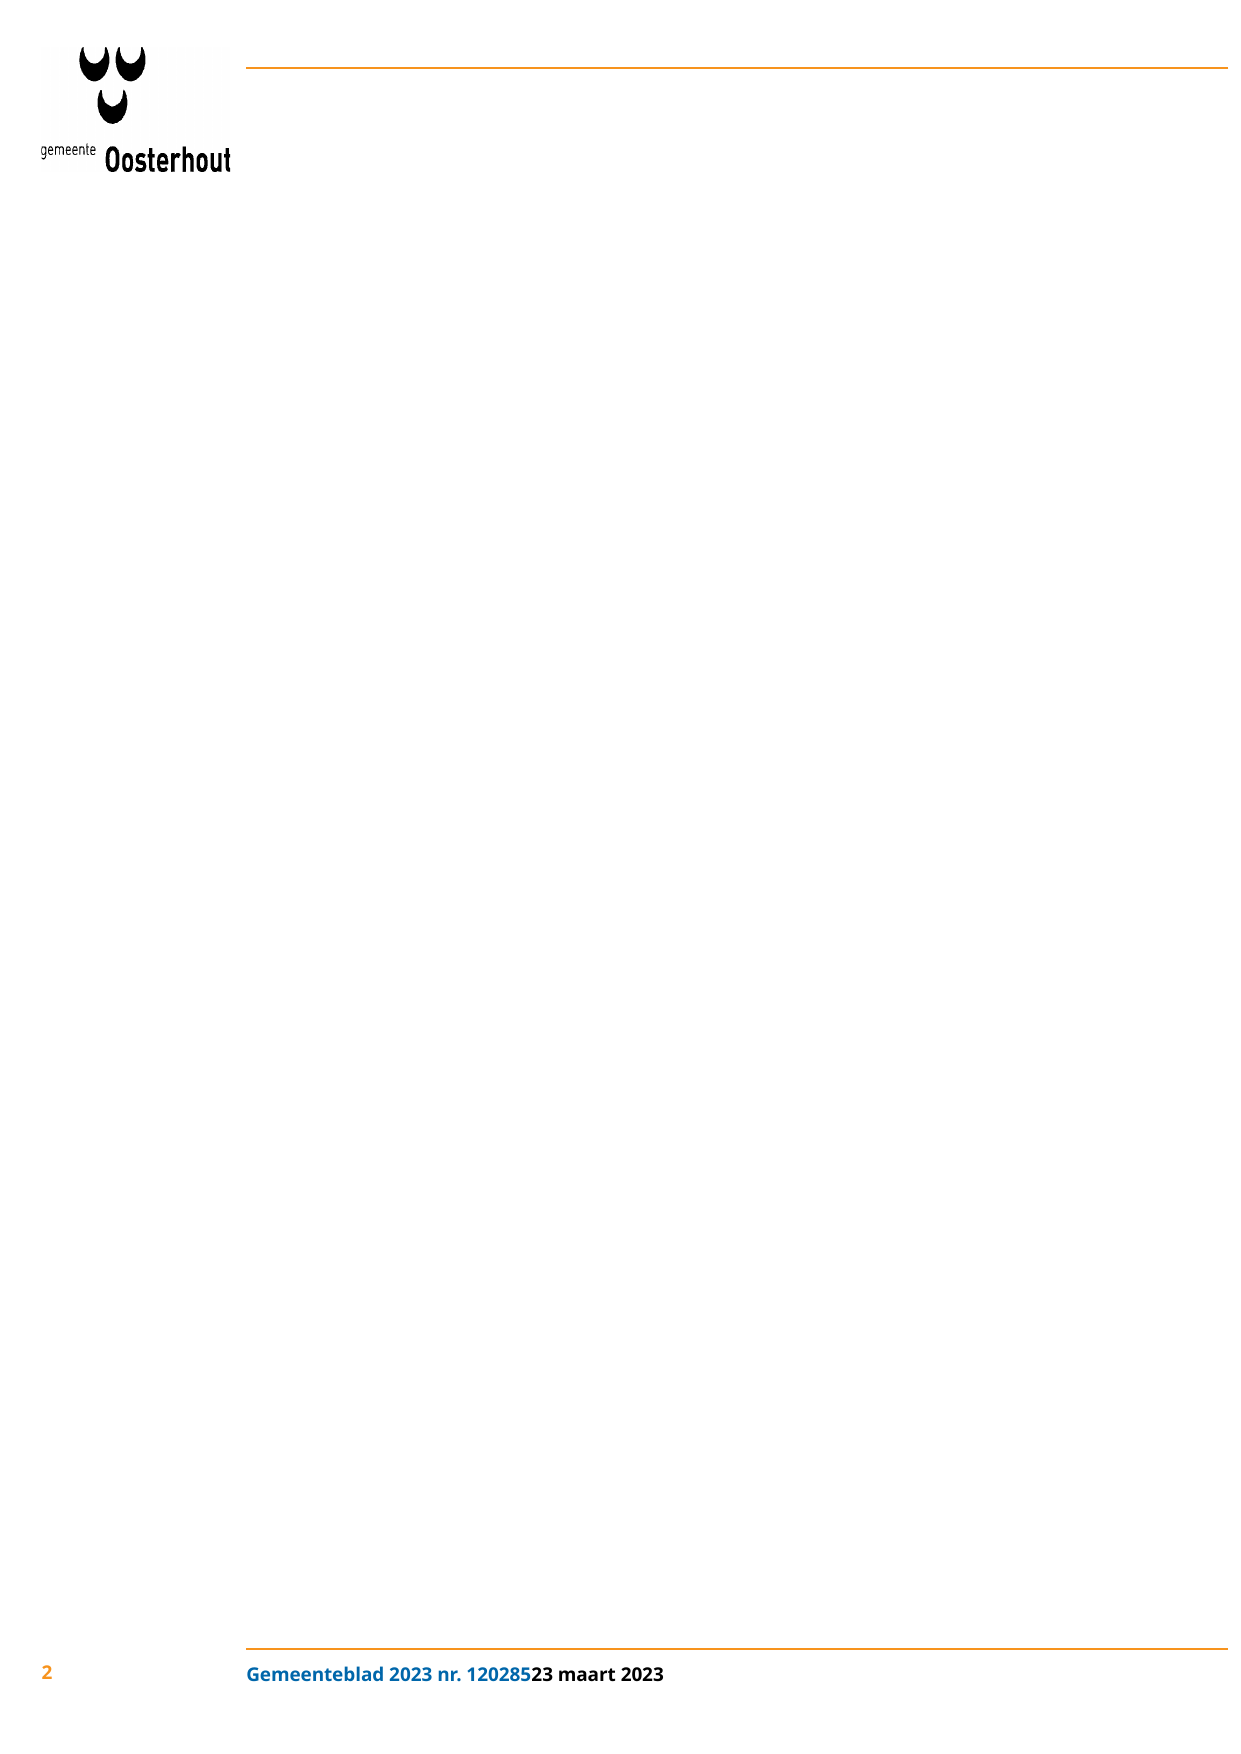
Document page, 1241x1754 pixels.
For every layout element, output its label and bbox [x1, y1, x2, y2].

picture [41, 47, 231, 172]
